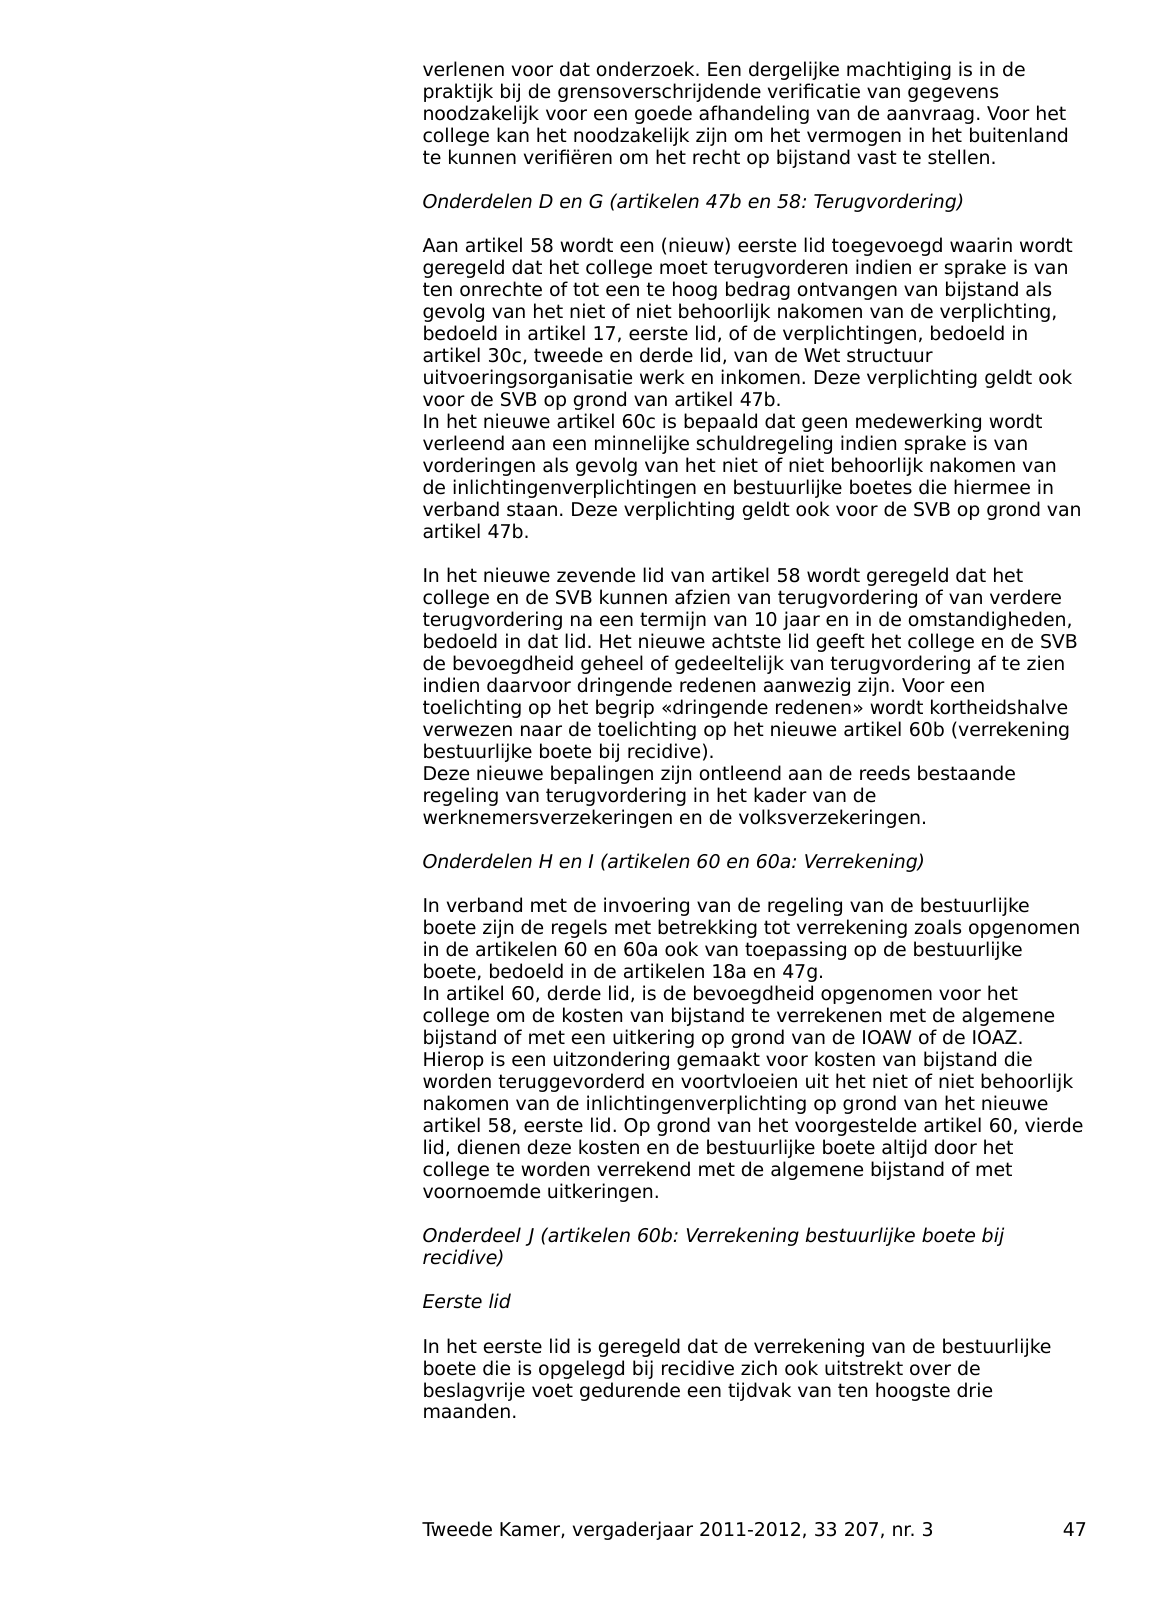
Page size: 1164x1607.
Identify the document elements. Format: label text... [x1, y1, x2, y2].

subtitle Eerste lid [422, 1291, 1087, 1313]
text verlenen voor dat onderzoek. Een dergelijke machtiging is in de praktijk bij de grensoverschrijdende verificatie van gegevens noodzakelijk voor een goede afhandeling van de aanvraag. Voor het college kan het noodzakelijk zijn om het vermogen in het buitenland te kunnen verifiëren om het recht op bijstand vast te stellen. [422, 59, 1087, 169]
text In het nieuwe zevende lid van artikel 58 wordt geregeld dat het college en de SVB kunnen afzien van terugvordering of van verdere terugvordering na een termijn van 10 jaar en in de omstandigheden, bedoeld in dat lid. Het nieuwe achtste lid geeft het college en de SVB de bevoegdheid geheel of gedeeltelijk van terugvordering af te zien indien daarvoor dringende redenen aanwezig zijn. Voor een toelichting op het begrip «dringende redenen» wordt kortheidshalve verwezen naar de toelichting op het nieuwe artikel 60b (verrekening bestuurlijke boete bij recidive). [422, 565, 1087, 763]
text Deze nieuwe bepalingen zijn ontleend aan de reeds bestaande regeling van terugvordering in het kader van de werknemersverzekeringen en de volksverzekeringen. [422, 763, 1087, 829]
subtitle Onderdeel J (artikelen 60b: Verrekening bestuurlijke boete bij recidive) [422, 1225, 1087, 1269]
text In het nieuwe artikel 60c is bepaald dat geen medewerking wordt verleend aan een minnelijke schuldregeling indien sprake is van vorderingen als gevolg van het niet of niet behoorlijk nakomen van de inlichtingenverplichtingen en bestuurlijke boetes die hiermee in verband staan. Deze verplichting geldt ook voor de SVB op grond van artikel 47b. [422, 411, 1087, 543]
text In het eerste lid is geregeld dat de verrekening van de bestuurlijke boete die is opgelegd bij recidive zich ook uitstrekt over de beslagvrije voet gedurende een tijdvak van ten hoogste drie maanden. [422, 1336, 1087, 1423]
subtitle Onderdelen D en G (artikelen 47b en 58: Terugvordering) [422, 191, 1087, 213]
text In artikel 60, derde lid, is de bevoegdheid opgenomen voor het college om de kosten van bijstand te verrekenen met de algemene bijstand of met een uitkering op grond van de IOAW of de IOAZ. Hierop is een uitzondering gemaakt voor kosten van bijstand die worden teruggevorderd en voortvloeien uit het niet of niet behoorlijk nakomen van de inlichtingenverplichting op grond van het nieuwe artikel 58, eerste lid. Op grond van het voorgestelde artikel 60, vierde lid, dienen deze kosten en de bestuurlijke boete altijd door het college te worden verrekend met de algemene bijstand of met voornoemde uitkeringen. [422, 983, 1087, 1203]
text In verband met de invoering van de regeling van de bestuurlijke boete zijn de regels met betrekking tot verrekening zoals opgenomen in de artikelen 60 en 60a ook van toepassing op de bestuurlijke boete, bedoeld in de artikelen 18a en 47g. [422, 895, 1087, 983]
text Aan artikel 58 wordt een (nieuw) eerste lid toegevoegd waarin wordt geregeld dat het college moet terugvorderen indien er sprake is van ten onrechte of tot een te hoog bedrag ontvangen van bijstand als gevolg van het niet of niet behoorlijk nakomen van de verplichting, bedoeld in artikel 17, eerste lid, of de verplichtingen, bedoeld in artikel 30c, tweede en derde lid, van de Wet structuur uitvoeringsorganisatie werk en inkomen. Deze verplichting geldt ook voor de SVB op grond van artikel 47b. [422, 235, 1087, 411]
subtitle Onderdelen H en I (artikelen 60 en 60a: Verrekening) [422, 851, 1087, 873]
